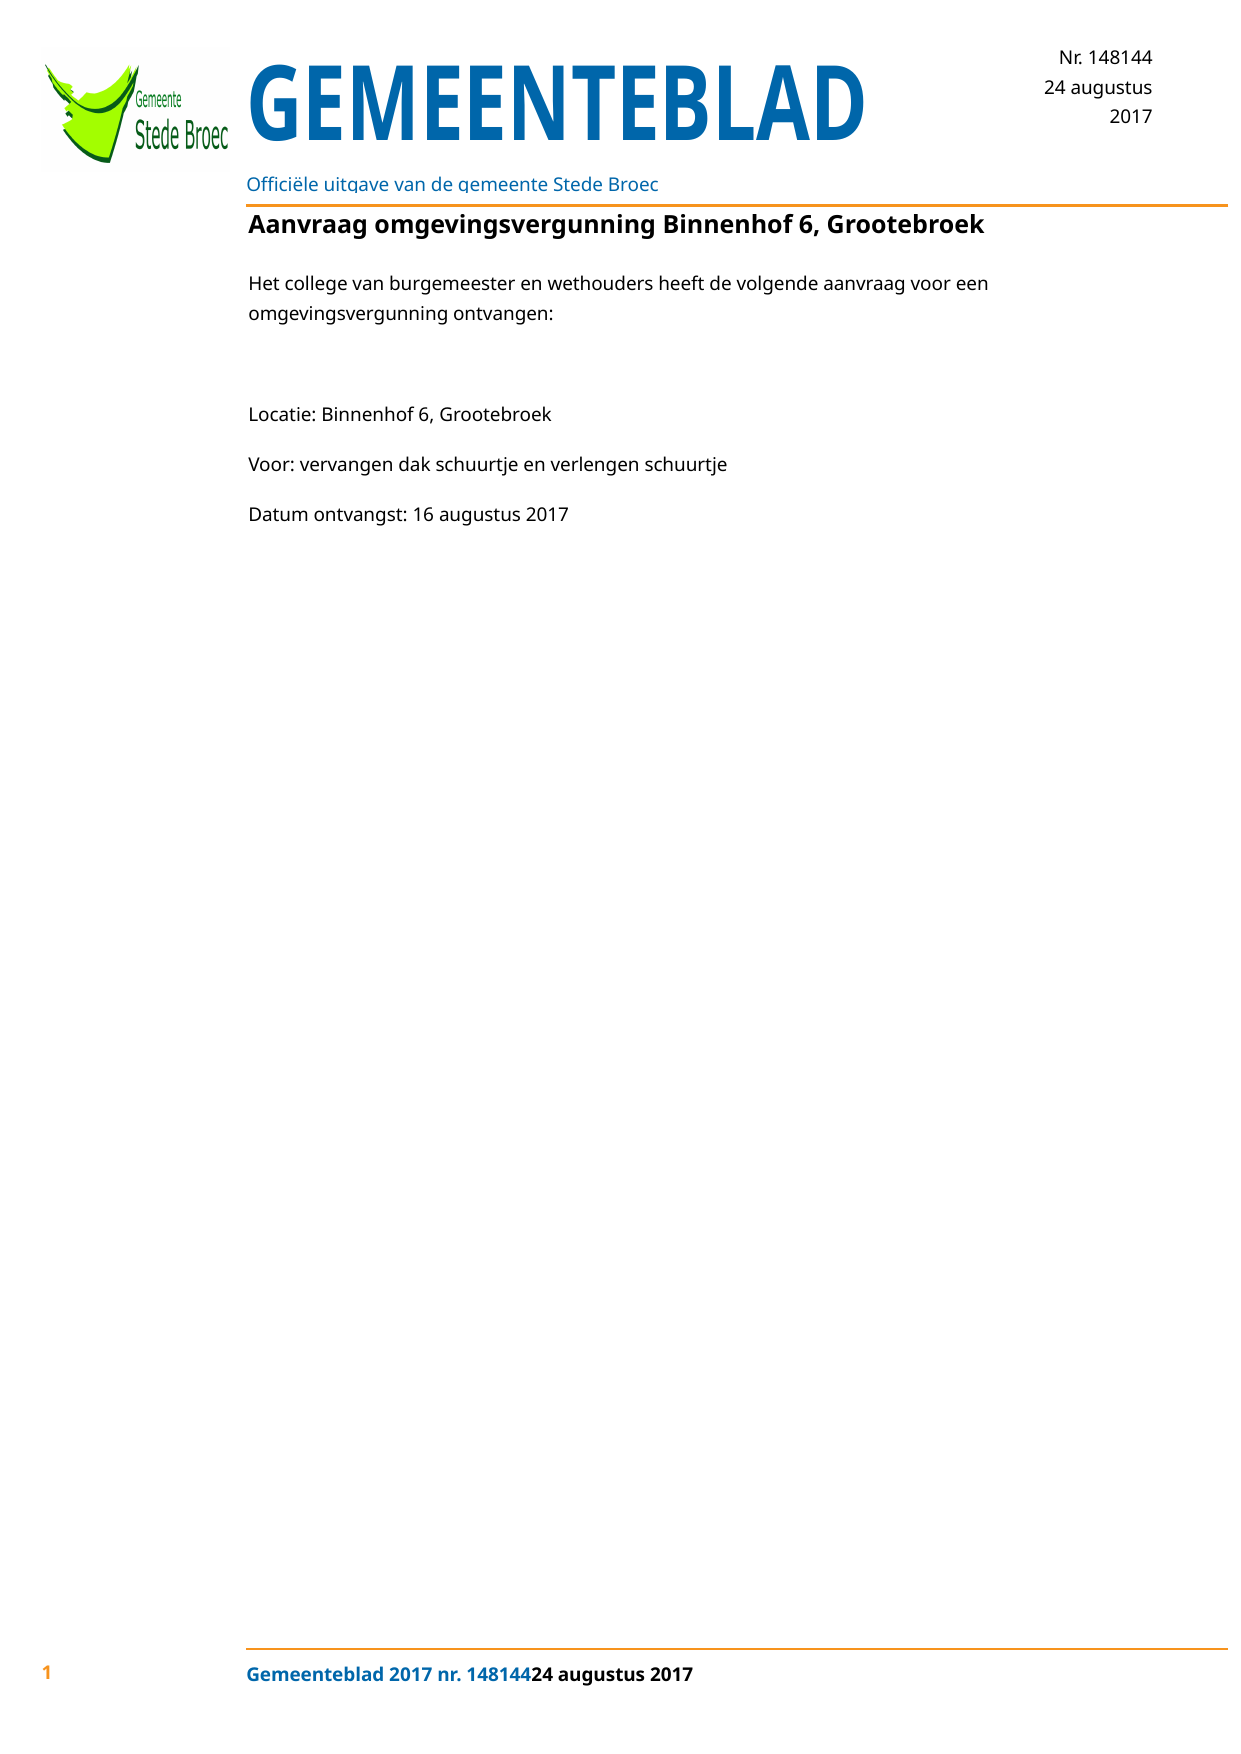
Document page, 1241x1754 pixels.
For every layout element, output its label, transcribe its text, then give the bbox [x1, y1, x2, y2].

picture [41, 47, 231, 172]
text Datum ontvangst: 16 augustus 2017 [248, 502, 1152, 527]
text Voor: vervangen dak schuurtje en verlengen schuurtje [248, 451, 1152, 477]
text Locatie: Binnenhof 6, Grootebroek [248, 401, 1152, 426]
text Aanvraag omgevingsvergunning Binnenhof 6, Grootebroek [248, 207, 1152, 241]
text Het college van burgemeester en wethouders heeft de volgende aanvraag voor een omgevingsvergunning ontvangen: [248, 270, 1152, 326]
